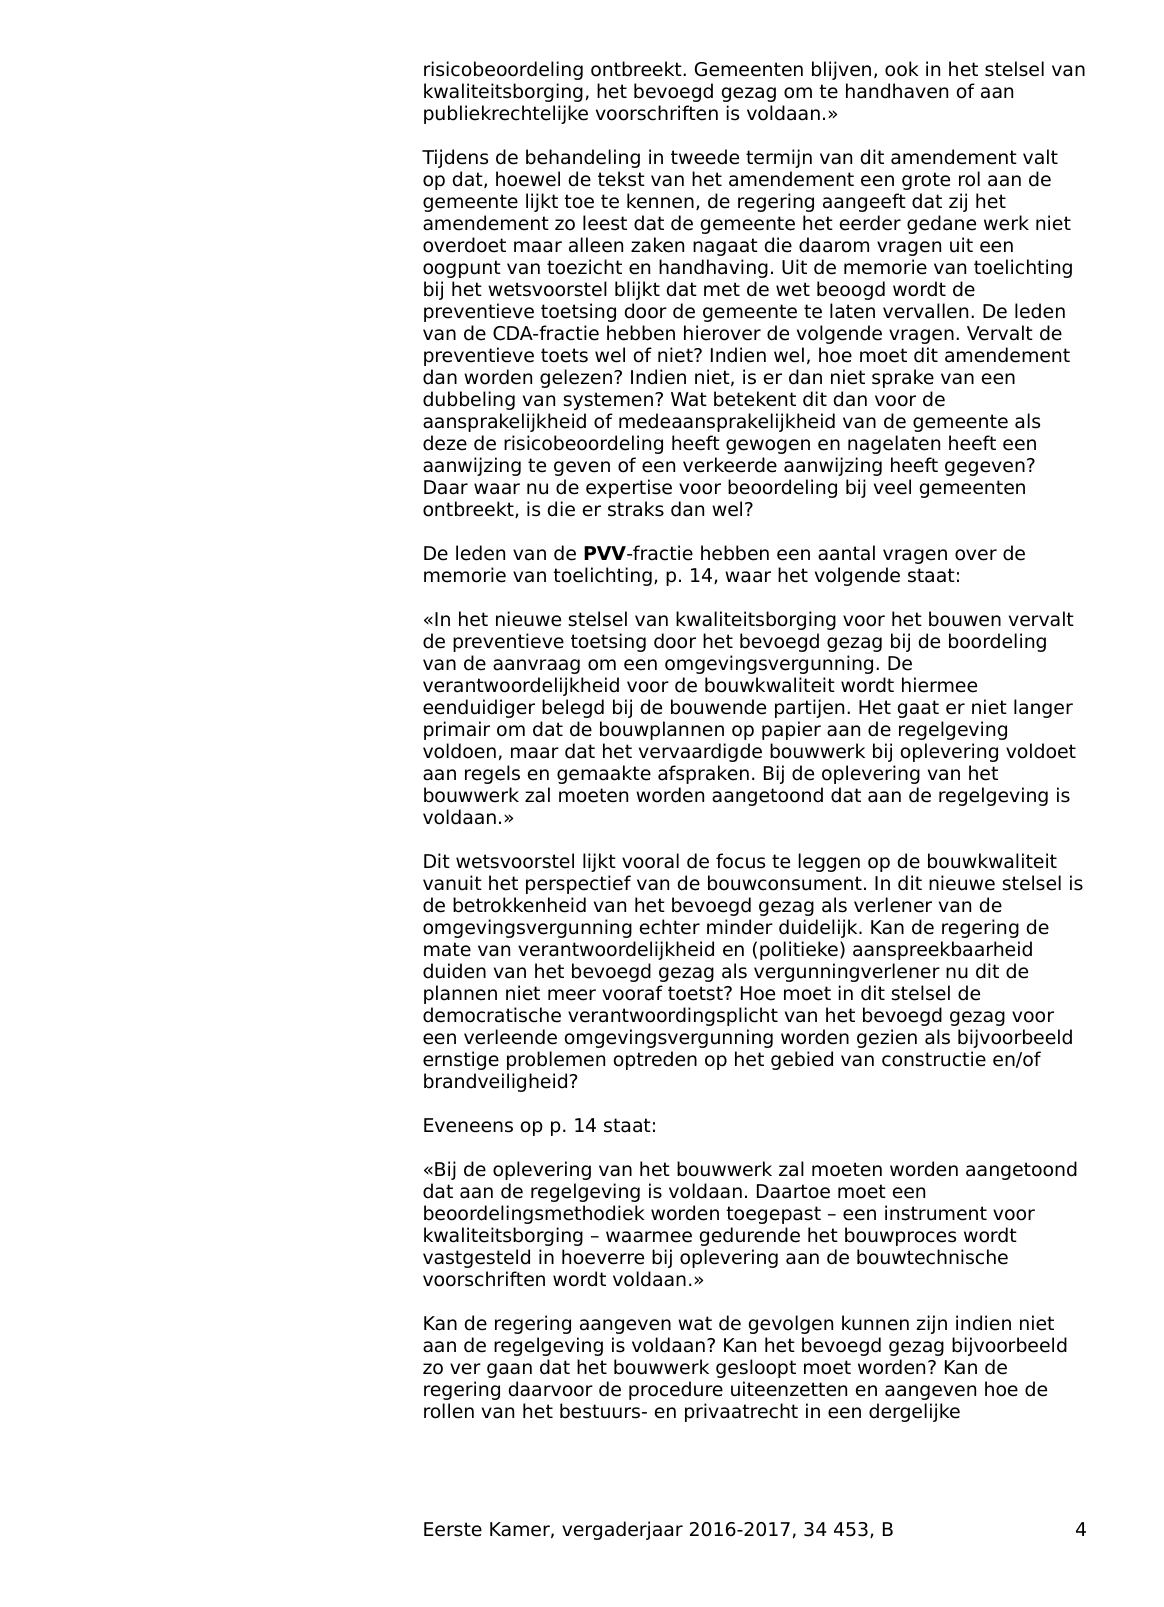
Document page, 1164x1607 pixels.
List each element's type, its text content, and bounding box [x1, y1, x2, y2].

text «Bij de oplevering van het bouwwerk zal moeten worden aangetoond dat aan de regelgeving is voldaan. Daartoe moet een beoordelingsmethodiek worden toegepast – een instrument voor kwaliteitsborging – waarmee gedurende het bouwproces wordt vastgesteld in hoeverre bij oplevering aan de bouwtechnische voorschriften wordt voldaan.» [422, 1159, 1087, 1291]
text Tijdens de behandeling in tweede termijn van dit amendement valt op dat, hoewel de tekst van het amendement een grote rol aan de gemeente lijkt toe te kennen, de regering aangeeft dat zij het amendement zo leest dat de gemeente het eerder gedane werk niet overdoet maar alleen zaken nagaat die daarom vragen uit een oogpunt van toezicht en handhaving. Uit de memorie van toelichting bij het wetsvoorstel blijkt dat met de wet beoogd wordt de preventieve toetsing door de gemeente te laten vervallen. De leden van de CDA-fractie hebben hierover de volgende vragen. Vervalt de preventieve toets wel of niet? Indien wel, hoe moet dit amendement dan worden gelezen? Indien niet, is er dan niet sprake van een dubbeling van systemen? Wat betekent dit dan voor de aansprakelijkheid of medeaansprakelijkheid van de gemeente als deze de risicobeoordeling heeft gewogen en nagelaten heeft een aanwijzing te geven of een verkeerde aanwijzing heeft gegeven? Daar waar nu de expertise voor beoordeling bij veel gemeenten ontbreekt, is die er straks dan wel? [422, 147, 1087, 521]
text De leden van de PVV-fractie hebben een aantal vragen over de memorie van toelichting, p. 14, waar het volgende staat: [422, 543, 1087, 587]
text risicobeoordeling ontbreekt. Gemeenten blijven, ook in het stelsel van kwaliteitsborging, het bevoegd gezag om te handhaven of aan publiekrechtelijke voorschriften is voldaan.» [422, 59, 1087, 125]
text «In het nieuwe stelsel van kwaliteitsborging voor het bouwen vervalt de preventieve toetsing door het bevoegd gezag bij de boordeling van de aanvraag om een omgevingsvergunning. De verantwoordelijkheid voor de bouwkwaliteit wordt hiermee eenduidiger belegd bij de bouwende partijen. Het gaat er niet langer primair om dat de bouwplannen op papier aan de regelgeving voldoen, maar dat het vervaardigde bouwwerk bij oplevering voldoet aan regels en gemaakte afspraken. Bij de oplevering van het bouwwerk zal moeten worden aangetoond dat aan de regelgeving is voldaan.» [422, 609, 1087, 829]
text Eveneens op p. 14 staat: [422, 1115, 1087, 1137]
text Dit wetsvoorstel lijkt vooral de focus te leggen op de bouwkwaliteit vanuit het perspectief van de bouwconsument. In dit nieuwe stelsel is de betrokkenheid van het bevoegd gezag als verlener van de omgevingsvergunning echter minder duidelijk. Kan de regering de mate van verantwoordelijkheid en (politieke) aanspreekbaarheid duiden van het bevoegd gezag als vergunningverlener nu dit de plannen niet meer vooraf toetst? Hoe moet in dit stelsel de democratische verantwoordingsplicht van het bevoegd gezag voor een verleende omgevingsvergunning worden gezien als bijvoorbeeld ernstige problemen optreden op het gebied van constructie en/of brandveiligheid? [422, 851, 1087, 1093]
text Kan de regering aangeven wat de gevolgen kunnen zijn indien niet aan de regelgeving is voldaan? Kan het bevoegd gezag bijvoorbeeld zo ver gaan dat het bouwwerk gesloopt moet worden? Kan de regering daarvoor de procedure uiteenzetten en aangeven hoe de rollen van het bestuurs- en privaatrecht in een dergelijke [422, 1313, 1087, 1423]
